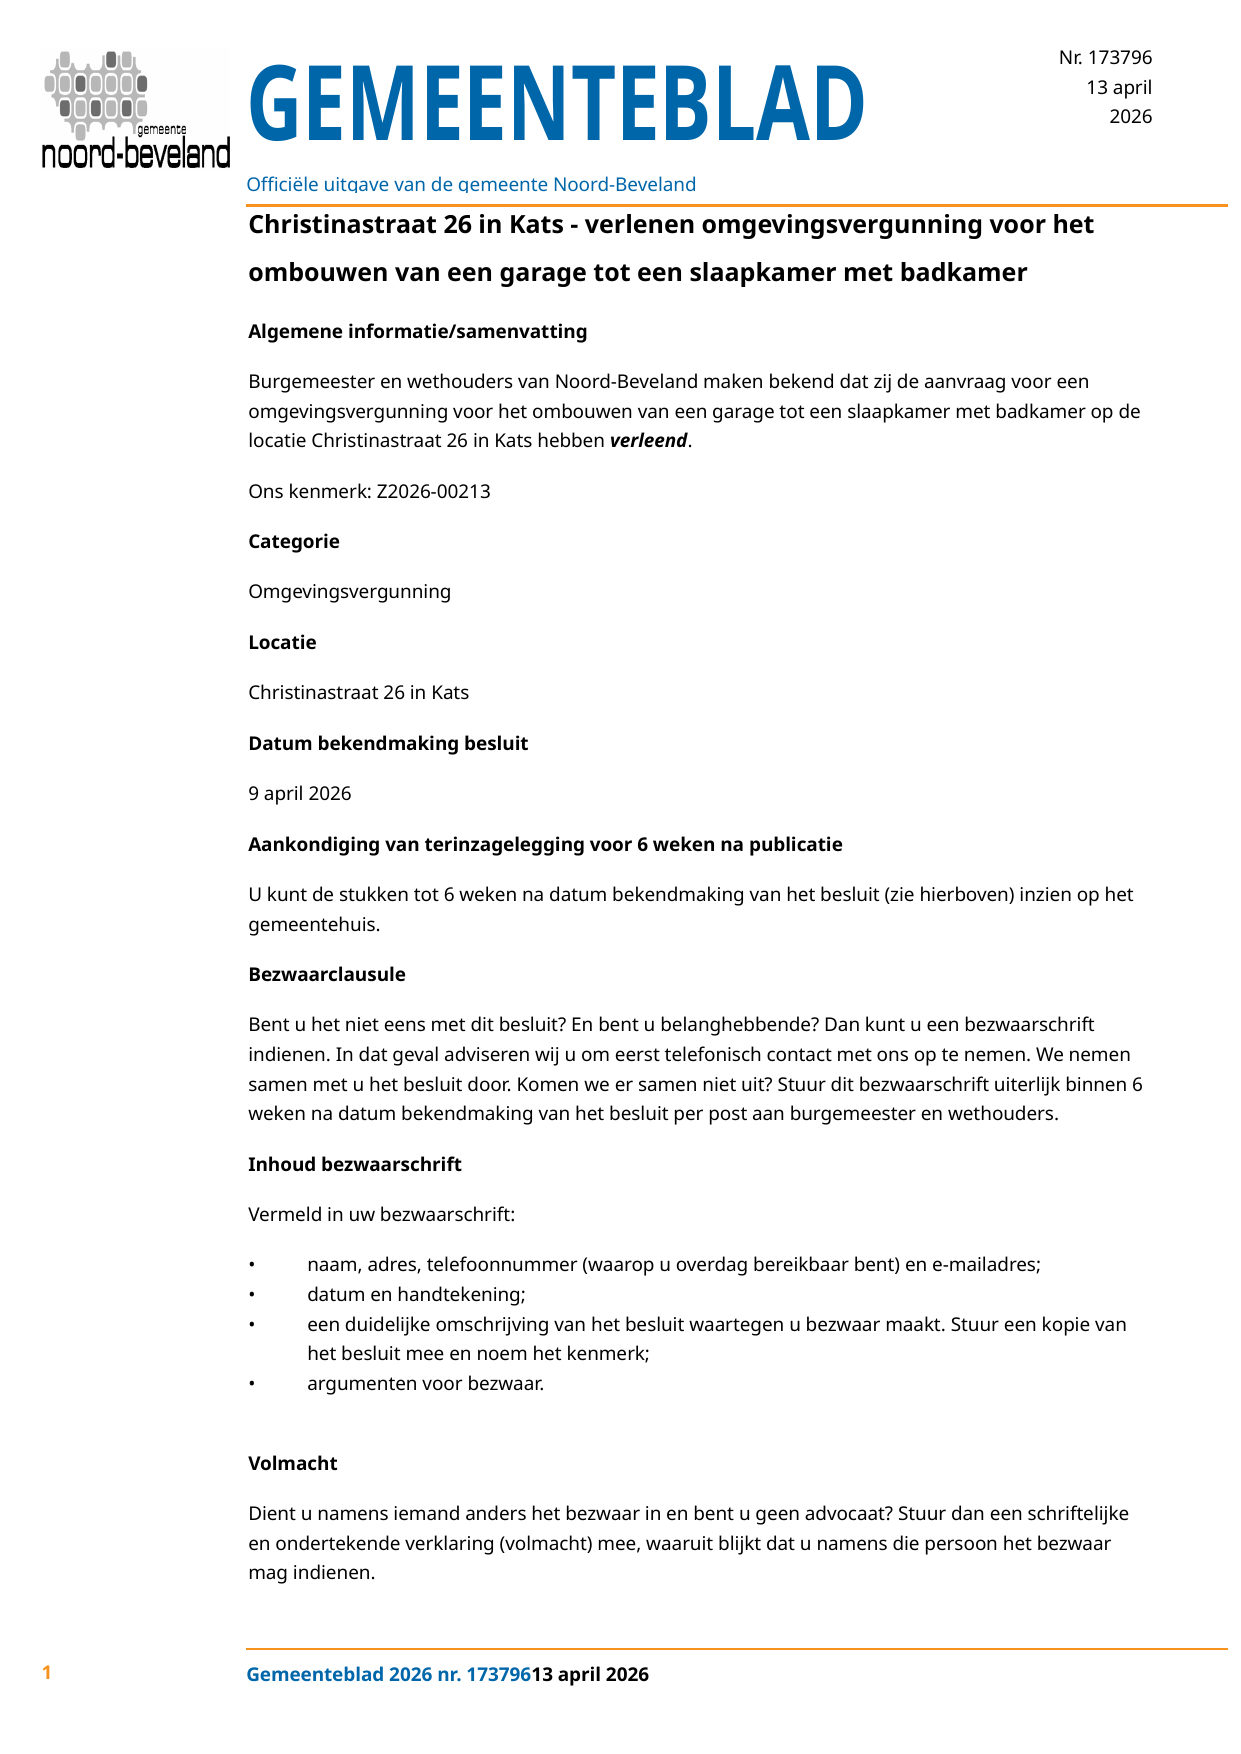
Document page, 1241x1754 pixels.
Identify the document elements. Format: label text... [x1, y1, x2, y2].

text Bent u het niet eens met dit besluit? En bent u belanghebbende? Dan kunt u een bezwaarschrift indienen. In dat geval adviseren wij u om eerst telefonisch contact met ons op te nemen. We nemen samen met u het besluit door. Komen we er samen niet uit? Stuur dit bezwaarschrift uiterlijk binnen 6 weken na datum bekendmaking van het besluit per post aan burgemeester en wethouders. [248, 1012, 1152, 1126]
text 9 april 2026 [248, 780, 1152, 806]
text U kunt de stukken tot 6 weken na datum bekendmaking van het besluit (zie hierboven) inzien op het gemeentehuis. [248, 881, 1152, 937]
text Datum bekendmaking besluit [248, 730, 1152, 756]
text Algemene informatie/samenvatting [248, 318, 1152, 344]
text Christinastraat 26 in Kats - verlenen omgevingsvergunning voor het ombouwen van een garage tot een slaapkamer met badkamer [248, 207, 1152, 288]
text Locatie [248, 629, 1152, 655]
text Inhoud bezwaarschrift [248, 1151, 1152, 1177]
list argumenten voor bezwaar. [248, 1370, 1152, 1396]
text Bezwaarclausule [248, 961, 1152, 987]
picture [41, 47, 231, 172]
list datum en handtekening; [248, 1281, 1152, 1307]
text Omgevingsvergunning [248, 579, 1152, 604]
text Volmacht [248, 1450, 1152, 1476]
text Christinastraat 26 in Kats [248, 679, 1152, 705]
list een duidelijke omschrijving van het besluit waartegen u bezwaar maakt. Stuur een kopie van het besluit mee en noem het kenmerk; [248, 1311, 1152, 1366]
text Ons kenmerk: Z2026-00213 [248, 478, 1152, 504]
text Aankondiging van terinzagelegging voor 6 weken na publicatie [248, 831, 1152, 857]
text Burgemeester en wethouders van Noord-Beveland maken bekend dat zij de aanvraag voor een omgevingsvergunning voor het ombouwen van een garage tot een slaapkamer met badkamer op de locatie Christinastraat 26 in Kats hebben verleend. [248, 368, 1152, 453]
text Vermeld in uw bezwaarschrift: [248, 1201, 1152, 1227]
list naam, adres, telefoonnummer (waarop u overdag bereikbaar bent) en e-mailadres; [248, 1252, 1152, 1277]
text Dient u namens iemand anders het bezwaar in en bent u geen advocaat? Stuur dan een schriftelijke en ondertekende verklaring (volmacht) mee, waaruit blijkt dat u namens die persoon het bezwaar mag indienen. [248, 1500, 1152, 1585]
text Categorie [248, 528, 1152, 554]
